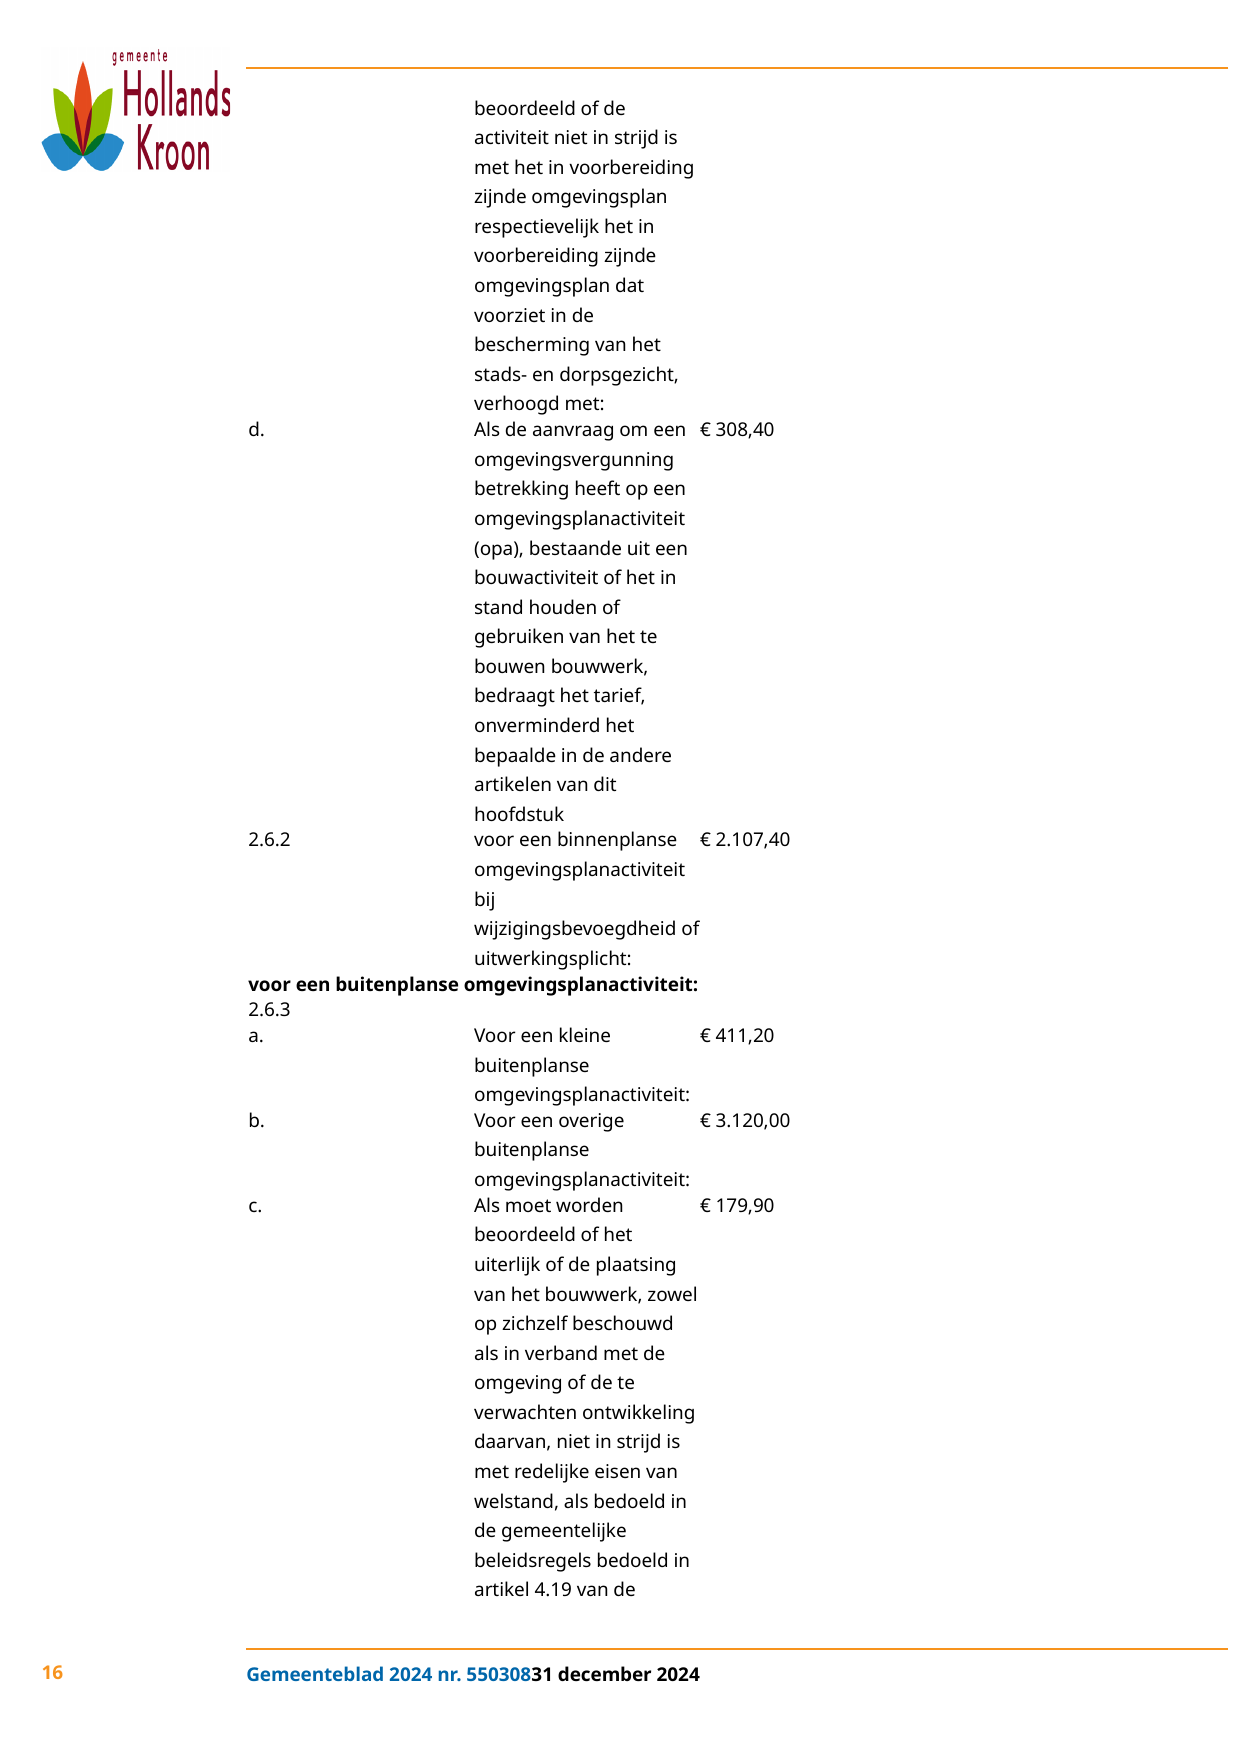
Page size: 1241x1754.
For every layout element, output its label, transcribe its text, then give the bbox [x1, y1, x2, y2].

table_cell € 411,20 [700, 1022, 926, 1107]
table_cell [700, 996, 926, 1022]
table_cell a. [248, 1022, 474, 1107]
table_cell [926, 996, 1152, 1022]
table_cell € 179,90 [700, 1192, 926, 1602]
table_cell [926, 971, 1152, 996]
table_cell € 3.120,00 [700, 1107, 926, 1192]
table_cell [926, 95, 1152, 416]
table_cell [474, 996, 700, 1022]
table_cell Voor een kleine buitenplanse omgevingsplanactiviteit: [474, 1022, 700, 1107]
table_cell Voor een overige buitenplanse omgevingsplanactiviteit: [474, 1107, 700, 1192]
table_cell [926, 1022, 1152, 1107]
table_cell beoordeeld of de activiteit niet in strijd is met het in voorbereiding zijnde omgevingsplan respectievelijk het in voorbereiding zijnde omgevingsplan dat voorziet in de bescherming van het stads- en dorpsgezicht, verhoogd met: [474, 95, 700, 416]
table_cell 2.6.2 [248, 827, 474, 971]
table_cell voor een buitenplanse omgevingsplanactiviteit: [248, 971, 926, 996]
table_cell Als de aanvraag om een omgevingsvergunning betrekking heeft op een omgevingsplanactiviteit (opa), bestaande uit een bouwactiviteit of het in stand houden of gebruiken van het te bouwen bouwwerk, bedraagt het tarief, onverminderd het bepaalde in de andere artikelen van dit hoofdstuk [474, 416, 700, 827]
table_cell [926, 1107, 1152, 1192]
table_cell [700, 95, 926, 416]
table_cell 2.6.3 [248, 996, 474, 1022]
table_cell d. [248, 416, 474, 827]
table_cell [926, 1192, 1152, 1602]
table_cell Als moet worden beoordeeld of het uiterlijk of de plaatsing van het bouwwerk, zowel op zichzelf beschouwd als in verband met de omgeving of de te verwachten ontwikkeling daarvan, niet in strijd is met redelijke eisen van welstand, als bedoeld in de gemeentelijke beleidsregels bedoeld in artikel 4.19 van de [474, 1192, 700, 1602]
table_cell voor een binnenplanse omgevingsplanactiviteit bij wijzigingsbevoegdheid of uitwerkingsplicht: [474, 827, 700, 971]
picture [41, 47, 231, 172]
table_cell [926, 827, 1152, 971]
table_cell b. [248, 1107, 474, 1192]
table_cell [248, 95, 474, 416]
table_cell € 308,40 [700, 416, 926, 827]
table_cell [926, 416, 1152, 827]
table_cell € 2.107,40 [700, 827, 926, 971]
table_cell c. [248, 1192, 474, 1602]
